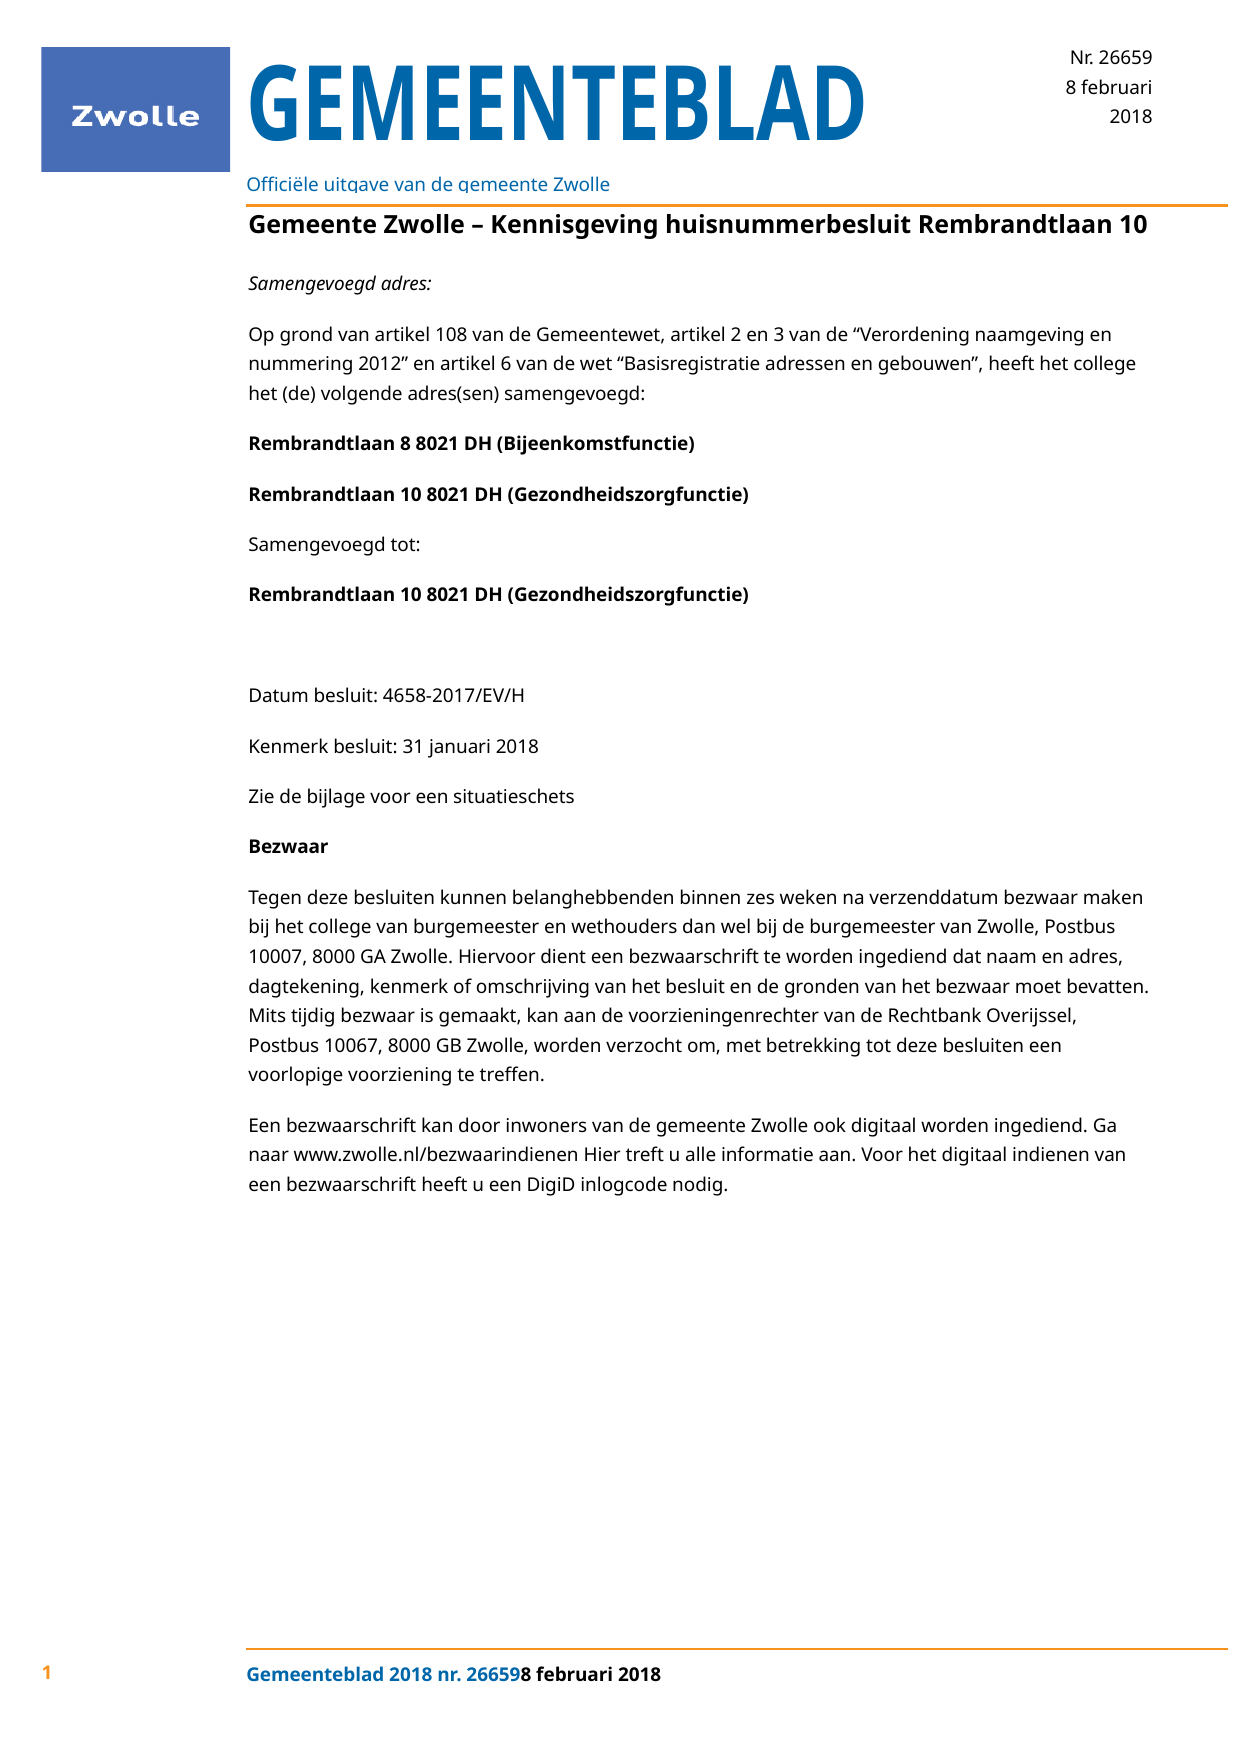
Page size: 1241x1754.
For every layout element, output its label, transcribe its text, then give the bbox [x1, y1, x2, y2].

text Zie de bijlage voor een situatieschets [248, 783, 1152, 809]
text Een bezwaarschrift kan door inwoners van de gemeente Zwolle ook digitaal worden ingediend. Ga naar www.zwolle.nl/bezwaarindienen Hier treft u alle informatie aan. Voor het digitaal indienen van een bezwaarschrift heeft u een DigiD inlogcode nodig. [248, 1112, 1152, 1197]
text Datum besluit: 4658-2017/EV/H [248, 682, 1152, 708]
text Samengevoegd tot: [248, 531, 1152, 557]
text Rembrandtlaan 8 8021 DH (Bijeenkomstfunctie) [248, 430, 1152, 456]
text Op grond van artikel 108 van de Gemeentewet, artikel 2 en 3 van de “Verordening naamgeving en nummering 2012” en artikel 6 van de wet “Basisregistratie adressen en gebouwen”, heeft het college het (de) volgende adres(sen) samengevoegd: [248, 321, 1152, 406]
text Samengevoegd adres: [248, 270, 1152, 296]
text Rembrandtlaan 10 8021 DH (Gezondheidszorgfunctie) [248, 582, 1152, 607]
text Bezwaar [248, 834, 1152, 859]
text Kenmerk besluit: 31 januari 2018 [248, 733, 1152, 758]
picture [41, 47, 231, 172]
text Rembrandtlaan 10 8021 DH (Gezondheidszorgfunctie) [248, 481, 1152, 506]
text Tegen deze besluiten kunnen belanghebbenden binnen zes weken na verzenddatum bezwaar maken bij het college van burgemeester en wethouders dan wel bij de burgemeester van Zwolle, Postbus 10007, 8000 GA Zwolle. Hiervoor dient een bezwaarschrift te worden ingediend dat naam en adres, dagtekening, kenmerk of omschrijving van het besluit en de gronden van het bezwaar moet bevatten. Mits tijdig bezwaar is gemaakt, kan aan de voorzieningenrechter van de Rechtbank Overijssel, Postbus 10067, 8000 GB Zwolle, worden verzocht om, met betrekking tot deze besluiten een voorlopige voorziening te treffen. [248, 884, 1152, 1087]
text Gemeente Zwolle – Kennisgeving huisnummerbesluit Rembrandtlaan 10 [248, 207, 1152, 241]
